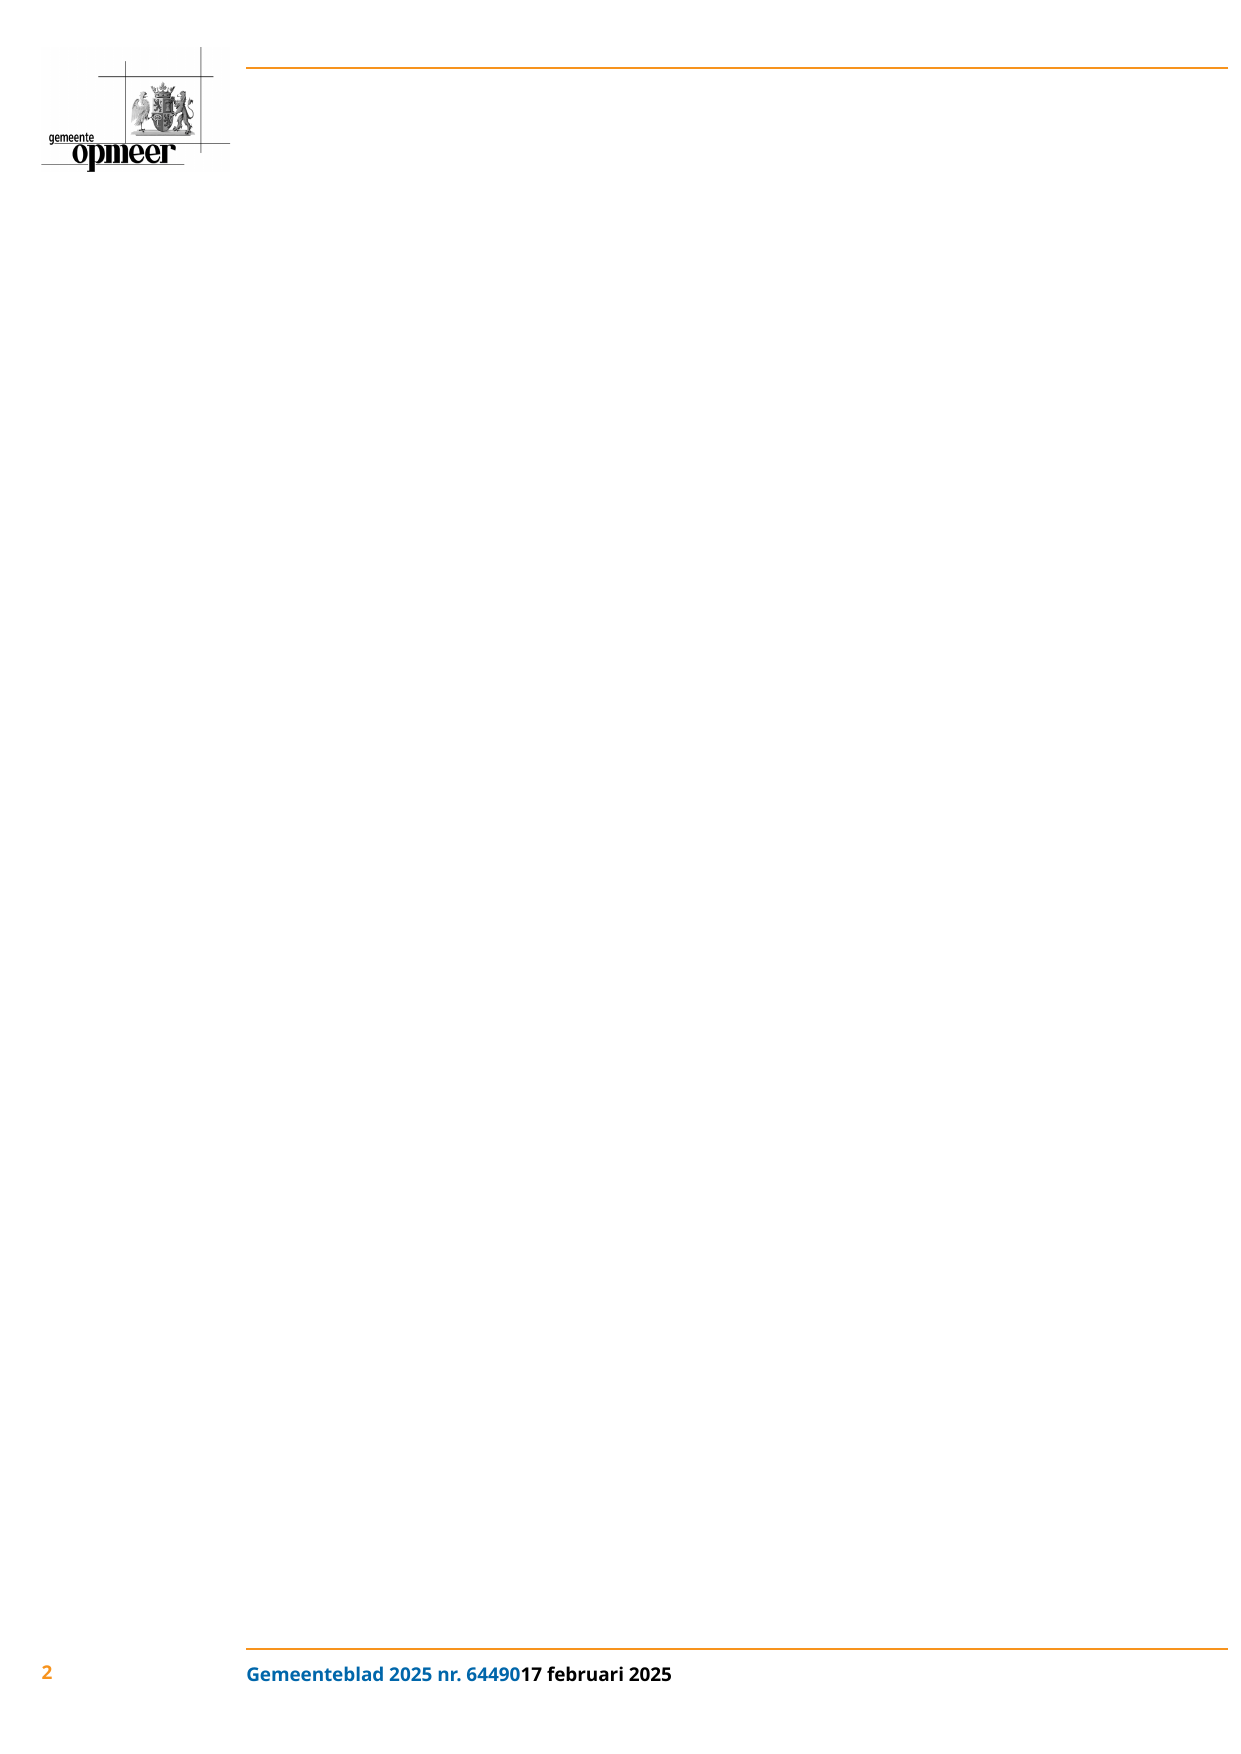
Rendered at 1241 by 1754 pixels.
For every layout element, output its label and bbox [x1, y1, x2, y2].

picture [41, 47, 231, 172]
